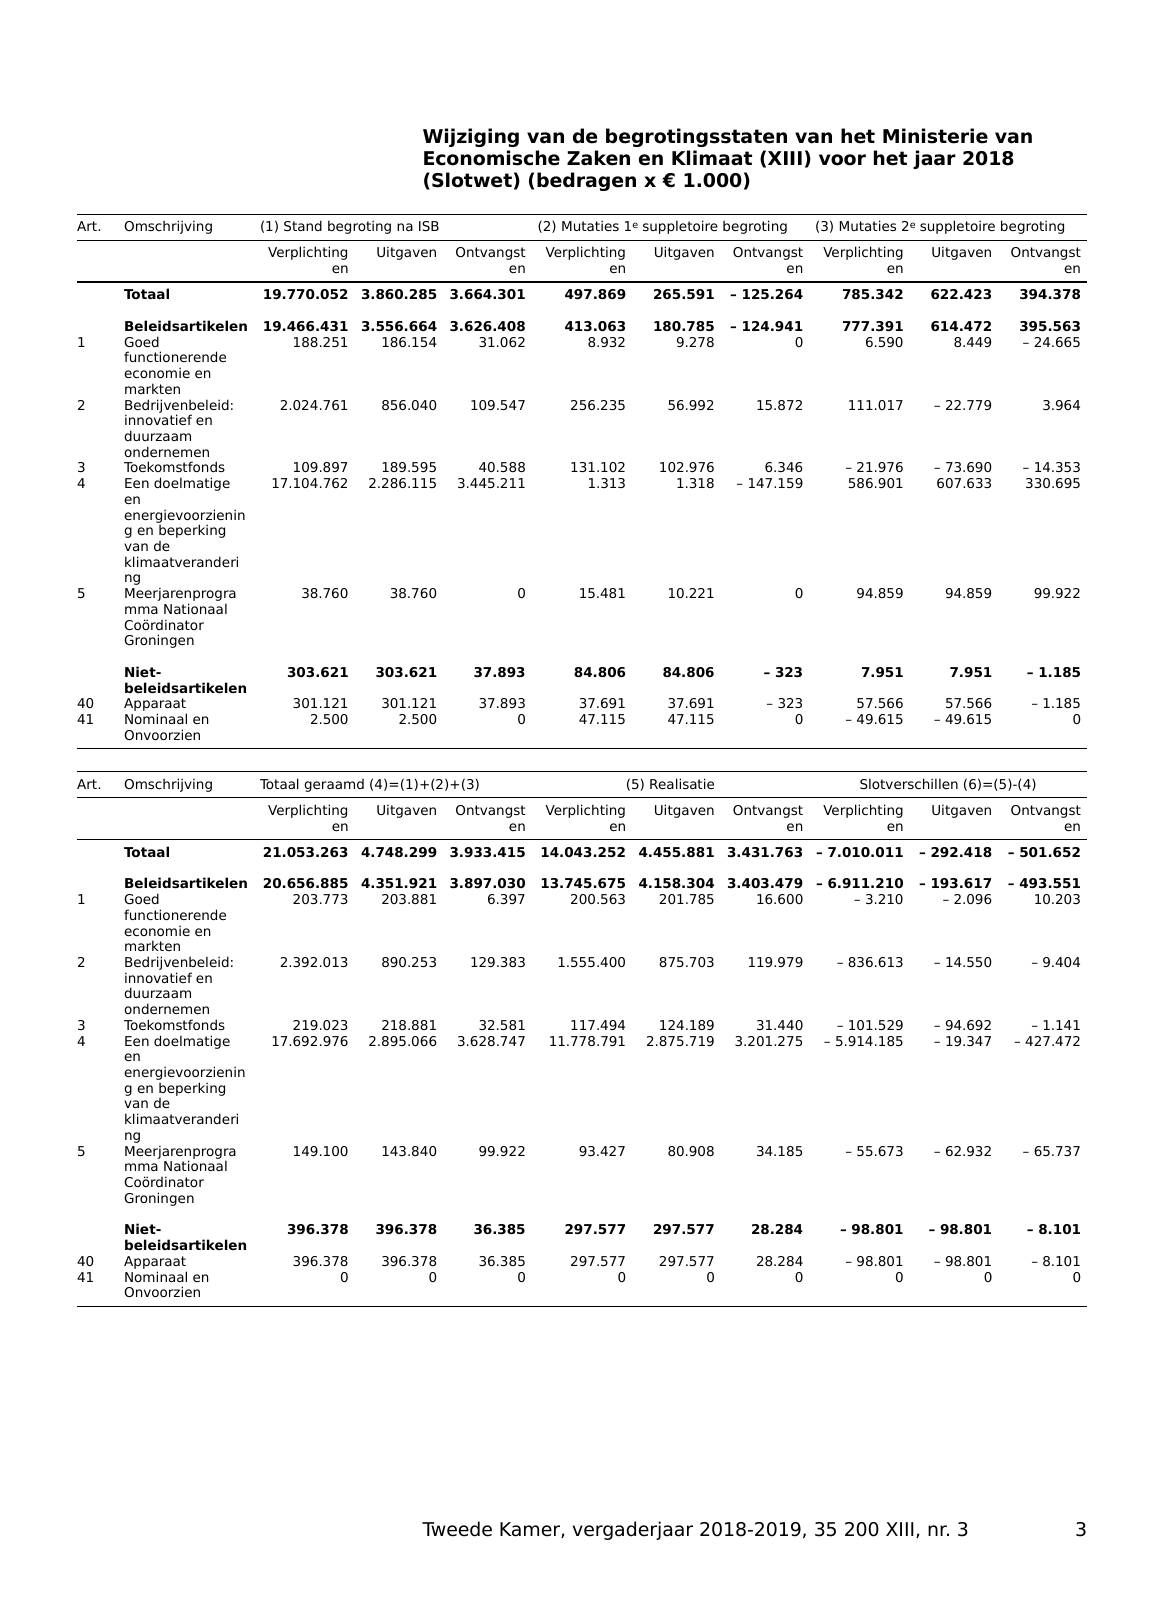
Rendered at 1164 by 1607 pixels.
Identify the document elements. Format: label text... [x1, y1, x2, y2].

table_cell 3 [77, 460, 118, 476]
table_cell Toekomstfonds [118, 1018, 254, 1033]
table_cell 15.481 [531, 586, 632, 649]
table_cell – 323 [720, 665, 809, 696]
table_cell 0 [998, 712, 1087, 748]
table_cell 396.378 [354, 1222, 443, 1254]
table_cell [354, 649, 443, 665]
table_cell – 14.353 [998, 460, 1087, 476]
table_cell 17.104.762 [254, 476, 354, 586]
table_cell 8.932 [531, 334, 632, 397]
table_cell 777.391 [809, 319, 909, 334]
table_cell [77, 283, 118, 303]
table_cell Verplichtingen [809, 798, 909, 839]
table_cell [443, 1206, 531, 1222]
table_cell Goed functionerende economie en markten [118, 334, 254, 397]
table_cell [354, 303, 443, 319]
table_cell 394.378 [998, 283, 1087, 303]
table_cell 37.893 [443, 665, 531, 696]
table_cell Uitgaven [354, 241, 443, 281]
table_cell 99.922 [443, 1144, 531, 1206]
table_cell 38.760 [354, 586, 443, 649]
table_cell – 22.779 [909, 397, 998, 460]
table_cell [77, 1222, 118, 1254]
table_cell Ontvangsten [998, 798, 1087, 839]
table_cell 84.806 [632, 665, 720, 696]
table_cell 297.577 [632, 1254, 720, 1269]
table_cell – 9.404 [998, 955, 1087, 1018]
table_cell – 2.096 [909, 892, 998, 955]
table_cell 303.621 [354, 665, 443, 696]
table_header (3) Mutaties 2e suppletoire begroting [809, 215, 1087, 239]
table_cell [632, 649, 720, 665]
table_cell 180.785 [632, 319, 720, 334]
table_cell 28.284 [720, 1222, 809, 1254]
table_cell 265.591 [632, 283, 720, 303]
table_cell 37.691 [531, 696, 632, 712]
table_cell 14.043.252 [531, 840, 632, 860]
table_cell [254, 1206, 354, 1222]
table_cell 0 [720, 1269, 809, 1306]
table_cell 3.201.275 [720, 1034, 809, 1143]
table_cell 0 [909, 1269, 998, 1306]
table_cell Beleidsartikelen [118, 876, 254, 892]
table_cell 203.881 [354, 892, 443, 955]
table_cell [77, 303, 118, 319]
table_cell 3.556.664 [354, 319, 443, 334]
table_cell [354, 860, 443, 876]
table_cell [77, 665, 118, 696]
table_cell 0 [720, 712, 809, 748]
table_cell – 1.185 [998, 696, 1087, 712]
table_cell 47.115 [531, 712, 632, 748]
table_header (1) Stand begroting na ISB [254, 215, 531, 239]
table_cell 7.951 [809, 665, 909, 696]
table_cell 6.397 [443, 892, 531, 955]
table_cell 4 [77, 1034, 118, 1143]
table_cell 3.964 [998, 397, 1087, 460]
table_cell – 124.941 [720, 319, 809, 334]
table_cell Uitgaven [632, 241, 720, 281]
table_cell Ontvangsten [720, 241, 809, 281]
table_cell Niet-beleidsartikelen [118, 1222, 254, 1254]
table_cell 36.385 [443, 1254, 531, 1269]
text Wijziging van de begrotingsstaten van het Ministerie van Economische Zaken en Klimaat (XIII) voor het jaar 2018 (Slotwet) (bedragen x € 1.000) [422, 126, 1087, 192]
table_cell – 8.101 [998, 1222, 1087, 1254]
table_cell 129.383 [443, 955, 531, 1018]
table_cell [77, 840, 118, 860]
table_cell Ontvangsten [443, 798, 531, 839]
table_cell 330.695 [998, 476, 1087, 586]
table_cell – 98.801 [809, 1254, 909, 1269]
table_header Art. [77, 215, 118, 239]
table_header Omschrijving [118, 215, 254, 239]
table_header Totaal geraamd (4)=(1)+(2)+(3) [254, 772, 531, 797]
table_cell [720, 860, 809, 876]
table_cell [809, 860, 909, 876]
table_header Art. [77, 772, 118, 797]
table_cell 57.566 [909, 696, 998, 712]
table_cell Uitgaven [354, 798, 443, 839]
table_cell Uitgaven [909, 798, 998, 839]
table_cell 301.121 [354, 696, 443, 712]
table_cell 2.500 [354, 712, 443, 748]
table_cell 3.628.747 [443, 1034, 531, 1143]
table_cell – 1.185 [998, 665, 1087, 696]
table_cell Meerjarenprogramma Nationaal Coördinator Groningen [118, 1144, 254, 1206]
table_cell 497.869 [531, 283, 632, 303]
table_cell 19.770.052 [254, 283, 354, 303]
table_cell [118, 860, 254, 876]
table_cell [531, 303, 632, 319]
table_cell 3.403.479 [720, 876, 809, 892]
table_cell 3.445.211 [443, 476, 531, 586]
table_cell Uitgaven [632, 798, 720, 839]
table_cell 119.979 [720, 955, 809, 1018]
table_cell – 94.692 [909, 1018, 998, 1033]
table_cell 36.385 [443, 1222, 531, 1254]
table_cell Ontvangsten [720, 798, 809, 839]
table_cell 256.235 [531, 397, 632, 460]
table_cell – 427.472 [998, 1034, 1087, 1143]
table_cell Goed functionerende economie en markten [118, 892, 254, 955]
table_cell 5 [77, 586, 118, 649]
table_cell [254, 303, 354, 319]
table_cell 4 [77, 476, 118, 586]
table_cell 4.455.881 [632, 840, 720, 860]
table_cell 117.494 [531, 1018, 632, 1033]
table_cell 297.577 [632, 1222, 720, 1254]
table_cell – 836.613 [809, 955, 909, 1018]
table_cell 200.563 [531, 892, 632, 955]
table_cell 2.392.013 [254, 955, 354, 1018]
table_cell 19.466.431 [254, 319, 354, 334]
table_cell 586.901 [809, 476, 909, 586]
table_cell 188.251 [254, 334, 354, 397]
table_cell Ontvangsten [443, 241, 531, 281]
table_cell [531, 649, 632, 665]
table_cell 0 [809, 1269, 909, 1306]
table_cell 31.062 [443, 334, 531, 397]
table_cell – 292.418 [909, 840, 998, 860]
table_cell 37.893 [443, 696, 531, 712]
table_cell – 125.264 [720, 283, 809, 303]
table_cell [77, 1206, 118, 1222]
table_cell Een doelmatige en energievoorziening en beperking van de klimaatverandering [118, 1034, 254, 1143]
table_cell [909, 1206, 998, 1222]
table_cell [77, 649, 118, 665]
table_header Omschrijving [118, 772, 254, 797]
table_cell 2 [77, 955, 118, 1018]
table_cell Totaal [118, 283, 254, 303]
table_cell – 98.801 [909, 1254, 998, 1269]
table_cell 38.760 [254, 586, 354, 649]
table_cell 303.621 [254, 665, 354, 696]
table_cell 0 [720, 586, 809, 649]
table_cell 102.976 [632, 460, 720, 476]
table_cell 297.577 [531, 1254, 632, 1269]
table_cell [720, 1206, 809, 1222]
table_cell 3.933.415 [443, 840, 531, 860]
table_header (2) Mutaties 1e suppletoire begroting [531, 215, 809, 239]
table_cell 622.423 [909, 283, 998, 303]
table_cell 10.203 [998, 892, 1087, 955]
table_cell 0 [998, 1269, 1087, 1306]
table_cell Bedrijvenbeleid: innovatief en duurzaam ondernemen [118, 397, 254, 460]
table_cell 0 [354, 1269, 443, 1306]
table_cell – 5.914.185 [809, 1034, 909, 1143]
table_cell 201.785 [632, 892, 720, 955]
table_cell [632, 303, 720, 319]
table_cell – 98.801 [809, 1222, 909, 1254]
table_cell [77, 798, 118, 839]
table_cell 56.992 [632, 397, 720, 460]
table_cell 396.378 [254, 1222, 354, 1254]
table_cell – 49.615 [809, 712, 909, 748]
table_header (5) Realisatie [531, 772, 809, 797]
table_cell 3 [77, 1018, 118, 1033]
table_cell 395.563 [998, 319, 1087, 334]
table_cell 84.806 [531, 665, 632, 696]
table_cell 2.286.115 [354, 476, 443, 586]
table_cell 4.351.921 [354, 876, 443, 892]
table_cell 6.590 [809, 334, 909, 397]
table_cell [909, 860, 998, 876]
table_cell [809, 303, 909, 319]
table_cell Apparaat [118, 696, 254, 712]
table_cell [998, 303, 1087, 319]
table_cell 5 [77, 1144, 118, 1206]
table_cell [118, 798, 254, 839]
table_cell [531, 1206, 632, 1222]
table_cell Nominaal en Onvoorzien [118, 712, 254, 748]
table_cell [531, 860, 632, 876]
table_cell 31.440 [720, 1018, 809, 1033]
table_cell – 6.911.210 [809, 876, 909, 892]
table_cell – 55.673 [809, 1144, 909, 1206]
table_cell 131.102 [531, 460, 632, 476]
table_cell 1.318 [632, 476, 720, 586]
table_cell [998, 649, 1087, 665]
table_cell 301.121 [254, 696, 354, 712]
table_cell 15.872 [720, 397, 809, 460]
table_cell [77, 860, 118, 876]
table_cell [720, 303, 809, 319]
table_cell [443, 649, 531, 665]
table_cell – 21.976 [809, 460, 909, 476]
table_cell 3.860.285 [354, 283, 443, 303]
table_cell 34.185 [720, 1144, 809, 1206]
table_cell 99.922 [998, 586, 1087, 649]
table_cell 2.895.066 [354, 1034, 443, 1143]
table_cell [720, 649, 809, 665]
table_cell 41 [77, 712, 118, 748]
table_cell – 193.617 [909, 876, 998, 892]
table_cell [632, 1206, 720, 1222]
table_cell 396.378 [254, 1254, 354, 1269]
table_cell Verplichtingen [254, 241, 354, 281]
table_cell 875.703 [632, 955, 720, 1018]
table_cell Ontvangsten [998, 241, 1087, 281]
table_cell 109.547 [443, 397, 531, 460]
table_cell Meerjarenprogramma Nationaal Coördinator Groningen [118, 586, 254, 649]
table_cell [254, 649, 354, 665]
table_cell [77, 319, 118, 334]
table_cell 13.745.675 [531, 876, 632, 892]
table_cell 3.626.408 [443, 319, 531, 334]
table_cell 17.692.976 [254, 1034, 354, 1143]
table_cell 0 [443, 586, 531, 649]
table_cell 3.897.030 [443, 876, 531, 892]
table_cell – 3.210 [809, 892, 909, 955]
table_cell 109.897 [254, 460, 354, 476]
table_cell 4.748.299 [354, 840, 443, 860]
table_cell 3.664.301 [443, 283, 531, 303]
table_cell 143.840 [354, 1144, 443, 1206]
table_cell 94.859 [809, 586, 909, 649]
table_cell Een doelmatige en energievoorziening en beperking van de klimaatverandering [118, 476, 254, 586]
table_cell – 49.615 [909, 712, 998, 748]
table_cell 1 [77, 892, 118, 955]
table_cell – 98.801 [909, 1222, 998, 1254]
table_cell – 493.551 [998, 876, 1087, 892]
table_cell 0 [443, 1269, 531, 1306]
table_cell [809, 1206, 909, 1222]
table_cell [77, 876, 118, 892]
table_cell 149.100 [254, 1144, 354, 1206]
table_cell 80.908 [632, 1144, 720, 1206]
table_cell 37.691 [632, 696, 720, 712]
table_cell 16.600 [720, 892, 809, 955]
table_cell – 24.665 [998, 334, 1087, 397]
table_cell – 147.159 [720, 476, 809, 586]
table_cell 28.284 [720, 1254, 809, 1269]
table_cell 11.778.791 [531, 1034, 632, 1143]
table_cell – 65.737 [998, 1144, 1087, 1206]
table_cell [909, 303, 998, 319]
table_cell [998, 1206, 1087, 1222]
table_cell – 7.010.011 [809, 840, 909, 860]
table_cell 0 [632, 1269, 720, 1306]
table_cell – 62.932 [909, 1144, 998, 1206]
table_cell 94.859 [909, 586, 998, 649]
table_cell 0 [443, 712, 531, 748]
table_cell Verplichtingen [531, 241, 632, 281]
table_cell 20.656.885 [254, 876, 354, 892]
table_cell 2.875.719 [632, 1034, 720, 1143]
table_cell 856.040 [354, 397, 443, 460]
table_cell 124.189 [632, 1018, 720, 1033]
table_cell 1.313 [531, 476, 632, 586]
table_cell 40 [77, 696, 118, 712]
table_cell 189.595 [354, 460, 443, 476]
table_cell 186.154 [354, 334, 443, 397]
table_cell – 501.652 [998, 840, 1087, 860]
table_cell 9.278 [632, 334, 720, 397]
table_cell Niet-beleidsartikelen [118, 665, 254, 696]
table_cell 57.566 [809, 696, 909, 712]
table_cell 3.431.763 [720, 840, 809, 860]
table_cell 6.346 [720, 460, 809, 476]
table_cell 203.773 [254, 892, 354, 955]
table_cell 41 [77, 1269, 118, 1306]
table_cell – 19.347 [909, 1034, 998, 1143]
table_cell 413.063 [531, 319, 632, 334]
table_cell 7.951 [909, 665, 998, 696]
table_cell – 14.550 [909, 955, 998, 1018]
table_cell 0 [720, 334, 809, 397]
table_cell Verplichtingen [809, 241, 909, 281]
table_cell Toekomstfonds [118, 460, 254, 476]
table_cell Bedrijvenbeleid: innovatief en duurzaam ondernemen [118, 955, 254, 1018]
table_header Slotverschillen (6)=(5)-(4) [809, 772, 1087, 797]
table_cell 4.158.304 [632, 876, 720, 892]
table_cell [632, 860, 720, 876]
table_cell – 8.101 [998, 1254, 1087, 1269]
table_cell – 101.529 [809, 1018, 909, 1033]
table_cell – 73.690 [909, 460, 998, 476]
table_cell 2.024.761 [254, 397, 354, 460]
table_cell Verplichtingen [531, 798, 632, 839]
table_cell Verplichtingen [254, 798, 354, 839]
table_cell [118, 649, 254, 665]
table_cell 890.253 [354, 955, 443, 1018]
table_cell – 323 [720, 696, 809, 712]
table_cell [77, 241, 118, 281]
table_cell 607.633 [909, 476, 998, 586]
table_cell Totaal [118, 840, 254, 860]
table_cell 47.115 [632, 712, 720, 748]
table_cell [254, 860, 354, 876]
table_cell Nominaal en Onvoorzien [118, 1269, 254, 1306]
table_cell 218.881 [354, 1018, 443, 1033]
table_cell Uitgaven [909, 241, 998, 281]
table_cell [443, 860, 531, 876]
table_cell [354, 1206, 443, 1222]
table_cell 219.023 [254, 1018, 354, 1033]
table_cell 40.588 [443, 460, 531, 476]
table_cell 8.449 [909, 334, 998, 397]
table_cell [118, 303, 254, 319]
table_cell 32.581 [443, 1018, 531, 1033]
table_cell 0 [531, 1269, 632, 1306]
table_cell 21.053.263 [254, 840, 354, 860]
table_cell 2.500 [254, 712, 354, 748]
table_cell 0 [254, 1269, 354, 1306]
table_cell 10.221 [632, 586, 720, 649]
table_cell 785.342 [809, 283, 909, 303]
table_cell – 1.141 [998, 1018, 1087, 1033]
table_cell 111.017 [809, 397, 909, 460]
table_cell Apparaat [118, 1254, 254, 1269]
table_cell [809, 649, 909, 665]
table_cell [443, 303, 531, 319]
table_cell [998, 860, 1087, 876]
table_cell [909, 649, 998, 665]
table_cell 297.577 [531, 1222, 632, 1254]
table_cell 2 [77, 397, 118, 460]
table_cell 93.427 [531, 1144, 632, 1206]
table_cell [118, 1206, 254, 1222]
table_cell 1 [77, 334, 118, 397]
table_cell 40 [77, 1254, 118, 1269]
table_cell Beleidsartikelen [118, 319, 254, 334]
table_cell 614.472 [909, 319, 998, 334]
table_cell [118, 241, 254, 281]
table_cell 396.378 [354, 1254, 443, 1269]
table_cell 1.555.400 [531, 955, 632, 1018]
